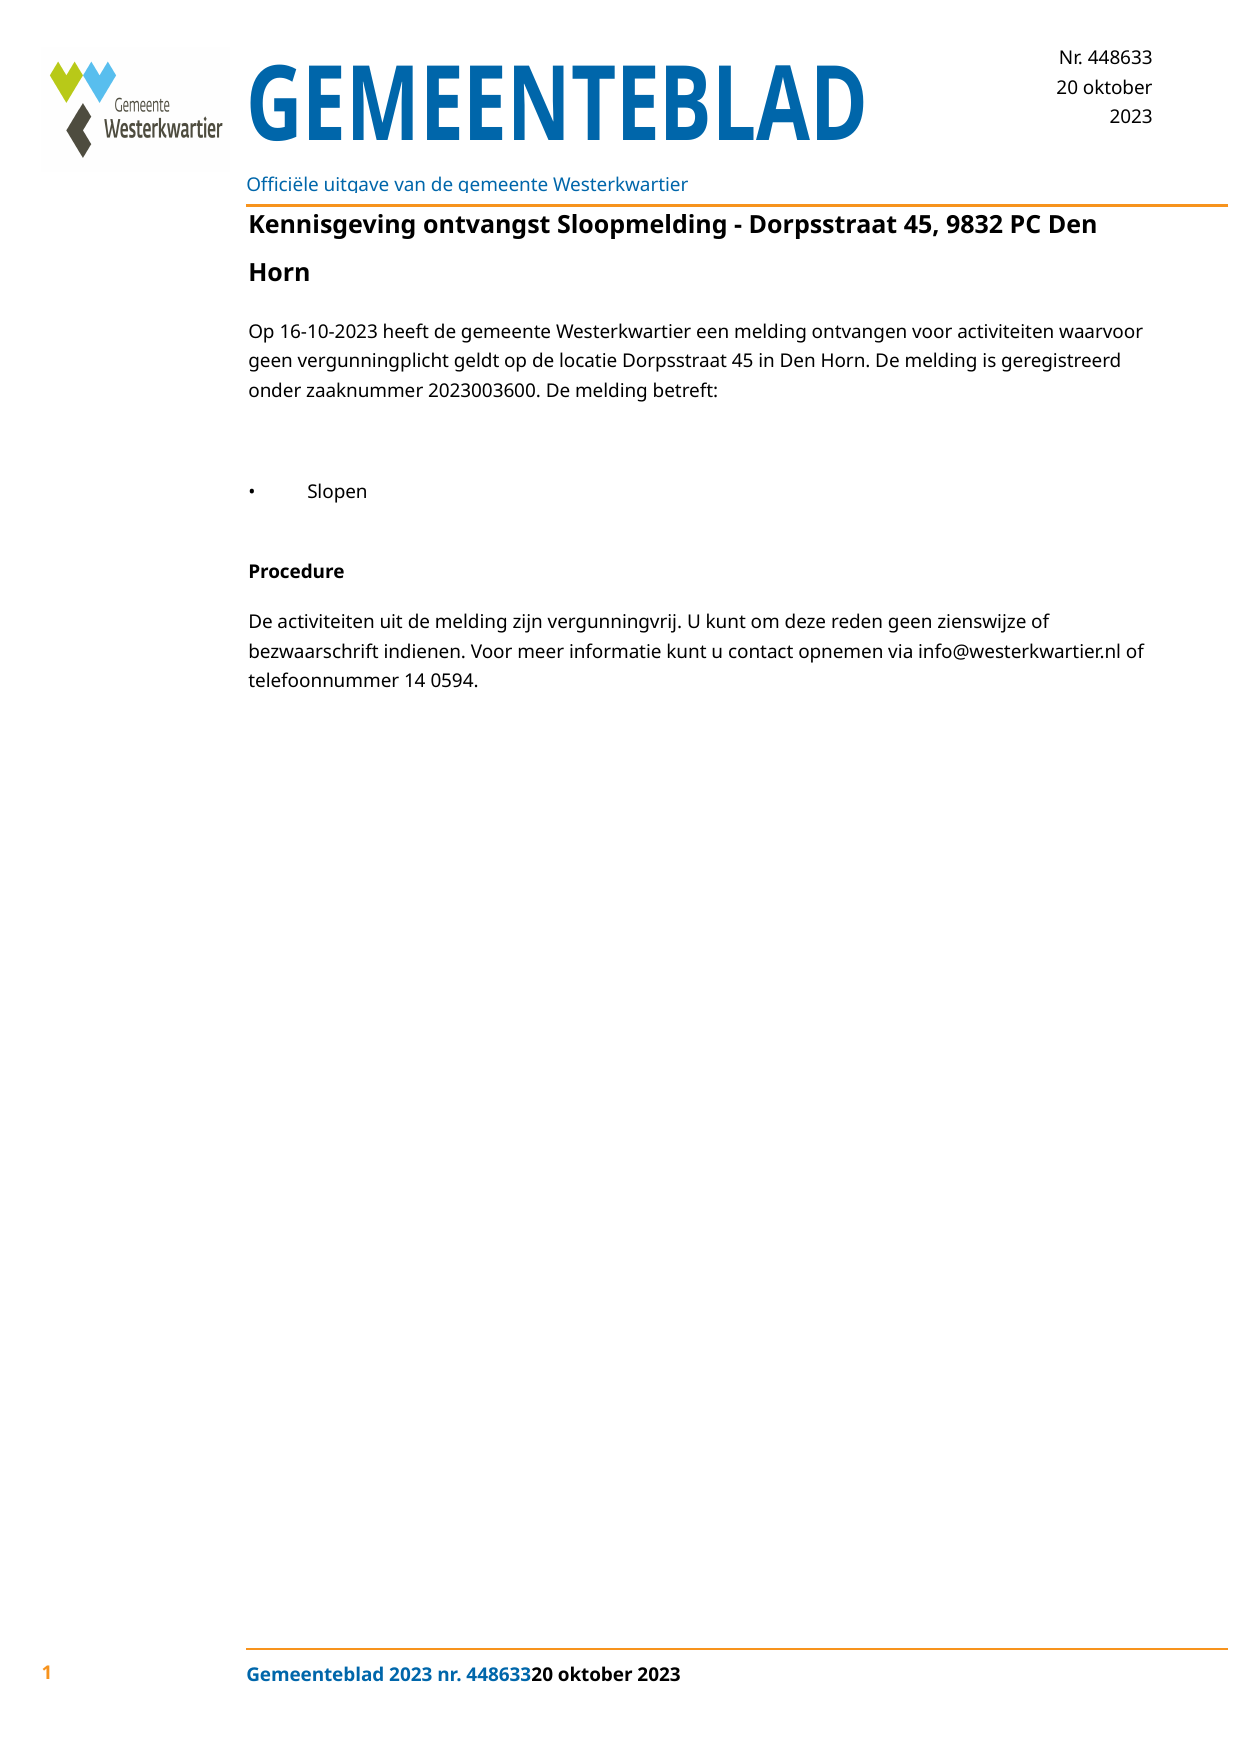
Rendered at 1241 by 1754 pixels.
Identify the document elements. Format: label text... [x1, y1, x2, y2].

text Procedure [248, 558, 1152, 584]
text Kennisgeving ontvangst Sloopmelding - Dorpsstraat 45, 9832 PC Den Horn [248, 207, 1152, 288]
text De activiteiten uit de melding zijn vergunningvrij. U kunt om deze reden geen zienswijze of bezwaarschrift indienen. Voor meer informatie kunt u contact opnemen via info@westerkwartier.nl of telefoonnummer 14 0594. [248, 608, 1152, 693]
text Op 16-10-2023 heeft de gemeente Westerkwartier een melding ontvangen voor activiteiten waarvoor geen vergunningplicht geldt op de locatie Dorpsstraat 45 in Den Horn. De melding is geregistreerd onder zaaknummer 2023003600. De melding betreft: [248, 318, 1152, 403]
picture [41, 47, 231, 172]
list Slopen [248, 478, 1152, 504]
